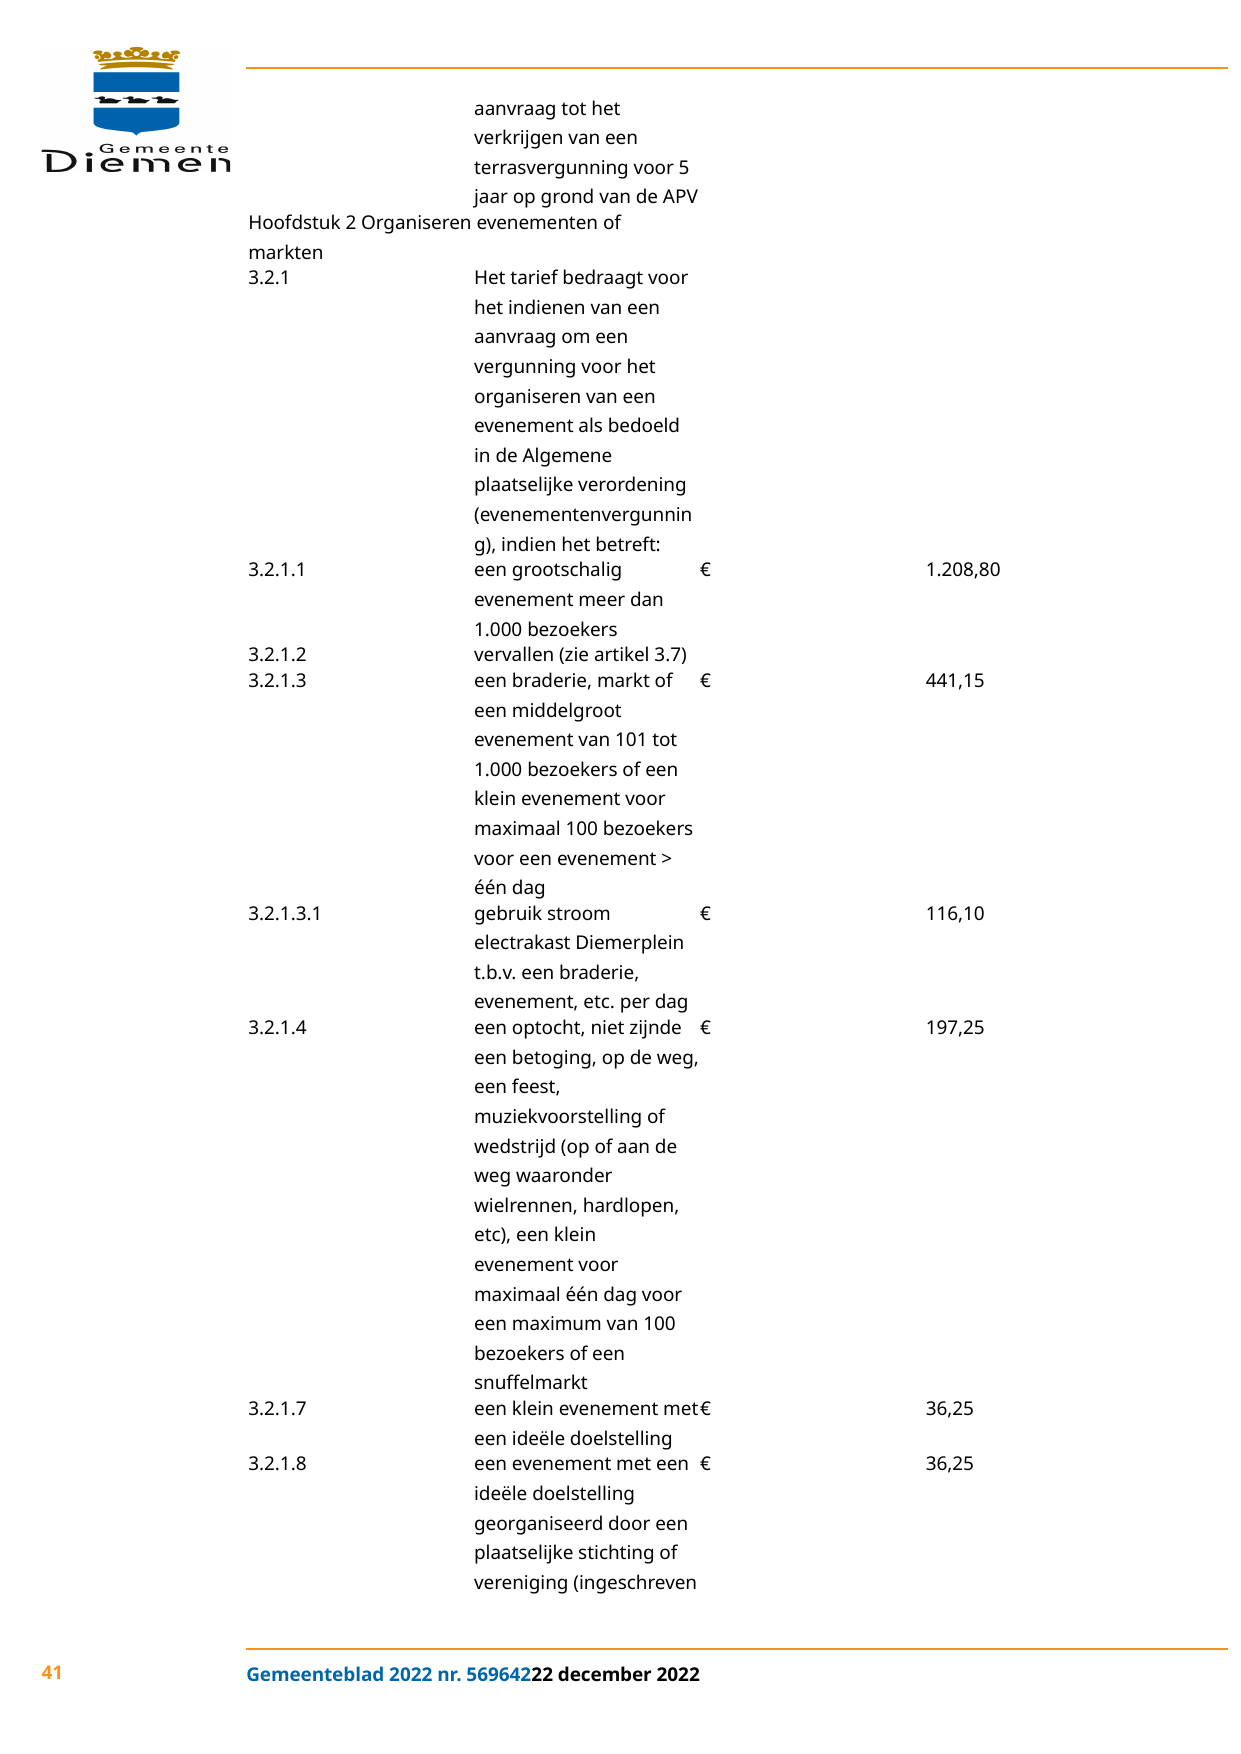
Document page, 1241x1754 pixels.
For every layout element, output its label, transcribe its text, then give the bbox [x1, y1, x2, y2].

table_cell een klein evenement met een ideële doelstelling [474, 1395, 700, 1451]
table_cell [926, 209, 1152, 264]
table_cell [700, 209, 926, 264]
table_cell € [700, 1451, 926, 1594]
table_cell gebruik stroom electrakast Diemerplein t.b.v. een braderie, evenement, etc. per dag [474, 900, 700, 1014]
table_cell [926, 95, 1152, 209]
table_cell 116,10 [926, 900, 1152, 1014]
table_cell [926, 265, 1152, 557]
table_cell 3.2.1 [248, 265, 474, 557]
table_cell 3.2.1.4 [248, 1015, 474, 1395]
table_cell 197,25 [926, 1015, 1152, 1395]
table_cell [926, 641, 1152, 667]
table_cell Hoofdstuk 2 Organiseren evenementen of markten [248, 209, 700, 264]
table_cell Het tarief bedraagt voor het indienen van een aanvraag om een vergunning voor het organiseren van een evenement als bedoeld in de Algemene plaatselijke verordening (evenementenvergunning), indien het betreft: [474, 265, 700, 557]
table_cell 3.2.1.1 [248, 557, 474, 641]
table_cell € [700, 1015, 926, 1395]
table_cell 36,25 [926, 1451, 1152, 1594]
table_cell € [700, 667, 926, 900]
table_cell 1.208,80 [926, 557, 1152, 641]
table_cell 36,25 [926, 1395, 1152, 1451]
table_cell 3.2.1.3.1 [248, 900, 474, 1014]
table_cell 3.2.1.3 [248, 667, 474, 900]
table_cell [248, 95, 474, 209]
picture [41, 47, 231, 172]
table_cell een grootschalig evenement meer dan 1.000 bezoekers [474, 557, 700, 641]
table_cell 3.2.1.8 [248, 1451, 474, 1594]
table_cell € [700, 557, 926, 641]
table_cell 3.2.1.7 [248, 1395, 474, 1451]
table_cell 3.2.1.2 [248, 641, 474, 667]
table_cell een braderie, markt of een middelgroot evenement van 101 tot 1.000 bezoekers of een klein evenement voor maximaal 100 bezoekers voor een evenement > één dag [474, 667, 700, 900]
table_cell € [700, 1395, 926, 1451]
table_cell een optocht, niet zijnde een betoging, op de weg, een feest, muziekvoorstelling of wedstrijd (op of aan de weg waaronder wielrennen, hardlopen, etc), een klein evenement voor maximaal één dag voor een maximum van 100 bezoekers of een snuffelmarkt [474, 1015, 700, 1395]
table_cell [700, 265, 926, 557]
table_cell € [700, 900, 926, 1014]
table_cell vervallen (zie artikel 3.7) [474, 641, 700, 667]
table_cell aanvraag tot het verkrijgen van een terrasvergunning voor 5 jaar op grond van de APV [474, 95, 700, 209]
table_cell [700, 95, 926, 209]
table_cell [700, 641, 926, 667]
table_cell 441,15 [926, 667, 1152, 900]
table_cell een evenement met een ideële doelstelling georganiseerd door een plaatselijke stichting of vereniging (ingeschreven [474, 1451, 700, 1594]
